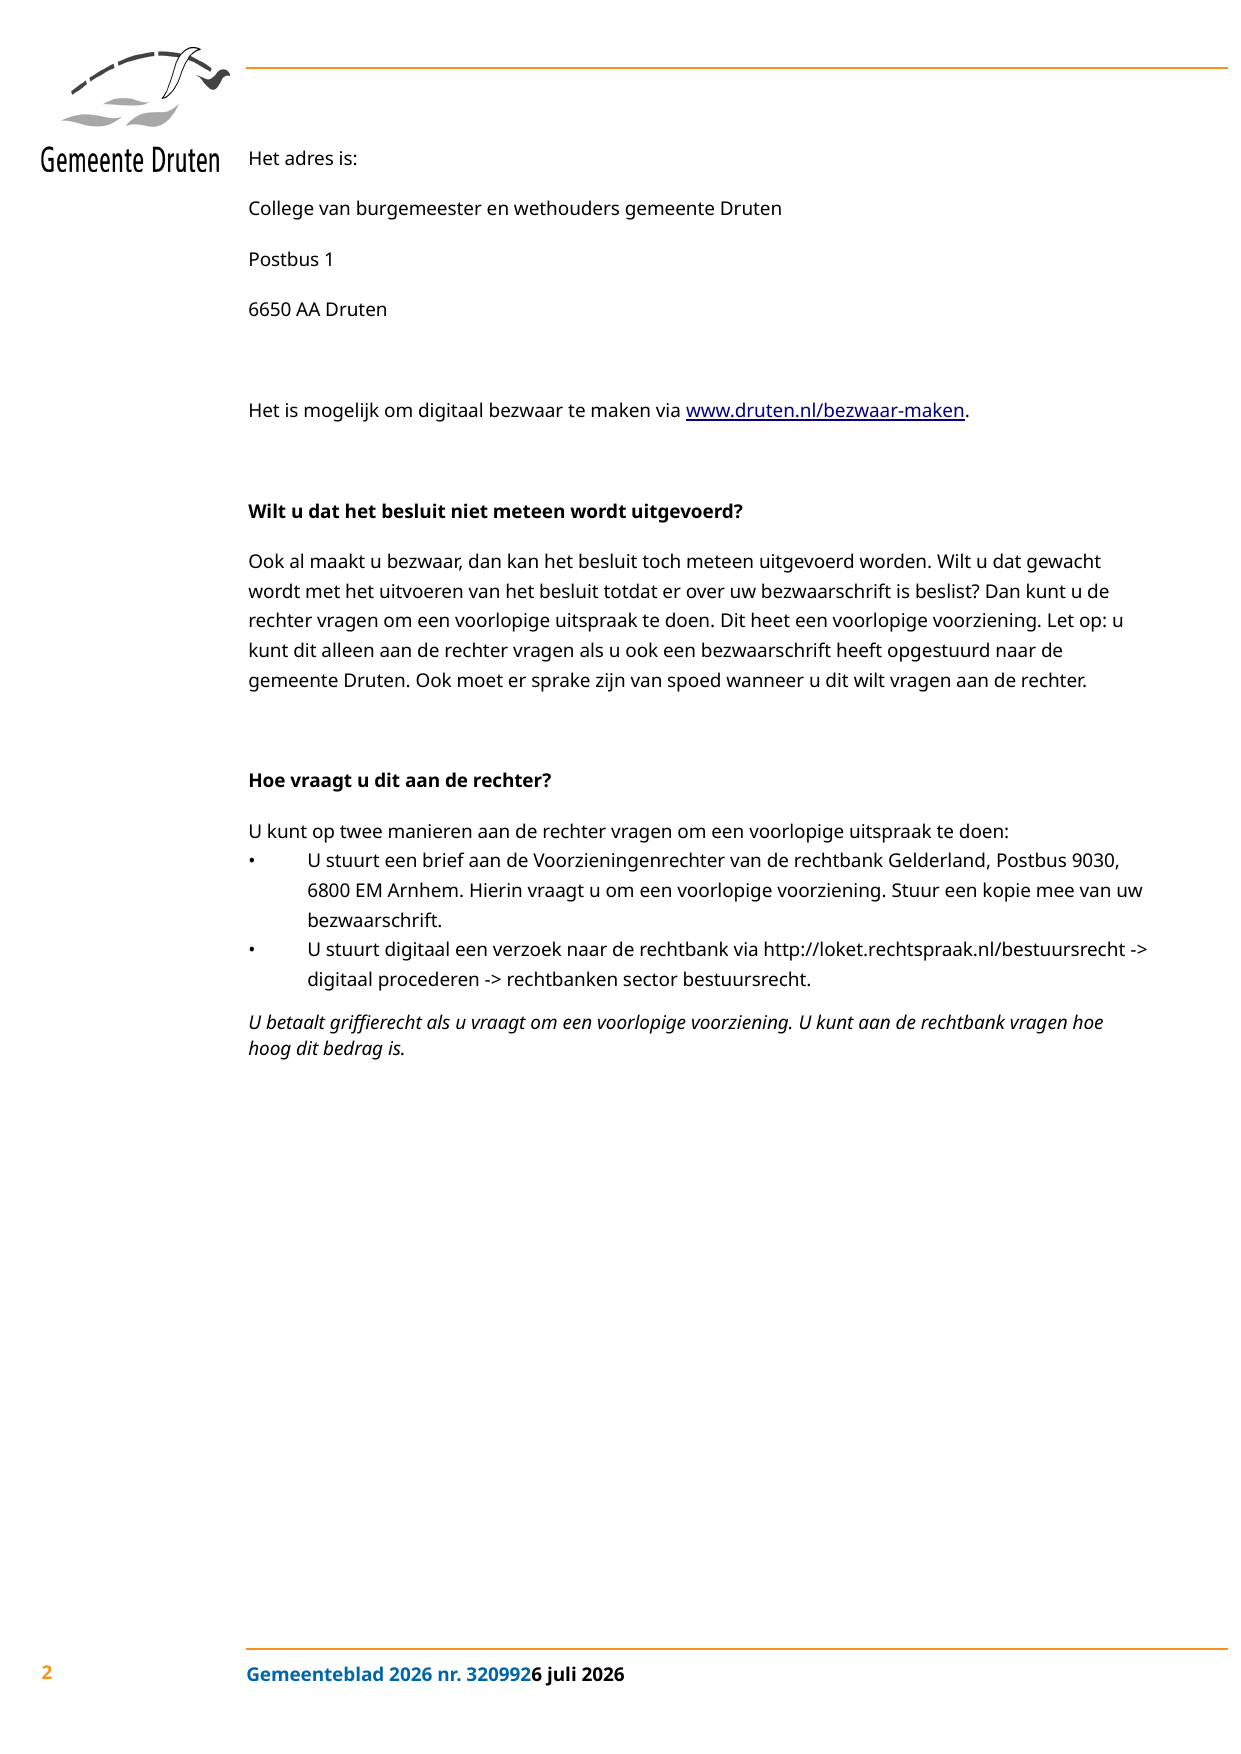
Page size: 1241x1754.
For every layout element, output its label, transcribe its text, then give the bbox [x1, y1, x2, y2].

text Postbus 1 [248, 246, 1152, 272]
text 6650 AA Druten [248, 296, 1152, 322]
text Het is mogelijk om digitaal bezwaar te maken via www.druten.nl/bezwaar-maken. [248, 397, 1152, 423]
text Hoe vraagt u dit aan de rechter? [248, 768, 1152, 793]
list U stuurt een brief aan de Voorzieningenrechter van de rechtbank Gelderland, Postbus 9030, 6800 EM Arnhem. Hierin vraagt u om een voorlopige voorziening. Stuur een kopie mee van uw bezwaarschrift. [248, 848, 1152, 933]
text U betaalt griffierecht als u vraagt om een voorlopige voorziening. U kunt aan de rechtbank vragen hoe hoog dit bedrag is. [248, 1009, 1152, 1061]
text College van burgemeester en wethouders gemeente Druten [248, 196, 1152, 221]
picture [41, 47, 231, 172]
text Wilt u dat het besluit niet meteen wordt uitgevoerd? [248, 498, 1152, 524]
text Ook al maakt u bezwaar, dan kan het besluit toch meteen uitgevoerd worden. Wilt u dat gewacht wordt met het uitvoeren van het besluit totdat er over uw bezwaarschrift is beslist? Dan kunt u de rechter vragen om een voorlopige uitspraak te doen. Dit heet een voorlopige voorziening. Let op: u kunt dit alleen aan de rechter vragen als u ook een bezwaarschrift heeft opgestuurd naar de gemeente Druten. Ook moet er sprake zijn van spoed wanneer u dit wilt vragen aan de rechter. [248, 548, 1152, 693]
text U kunt op twee manieren aan de rechter vragen om een voorlopige uitspraak te doen: [248, 818, 1152, 844]
text Het adres is: [248, 145, 1152, 171]
list U stuurt digitaal een verzoek naar de rechtbank via http://loket.rechtspraak.nl/bestuursrecht -> digitaal procederen -> rechtbanken sector bestuursrecht. [248, 936, 1152, 992]
